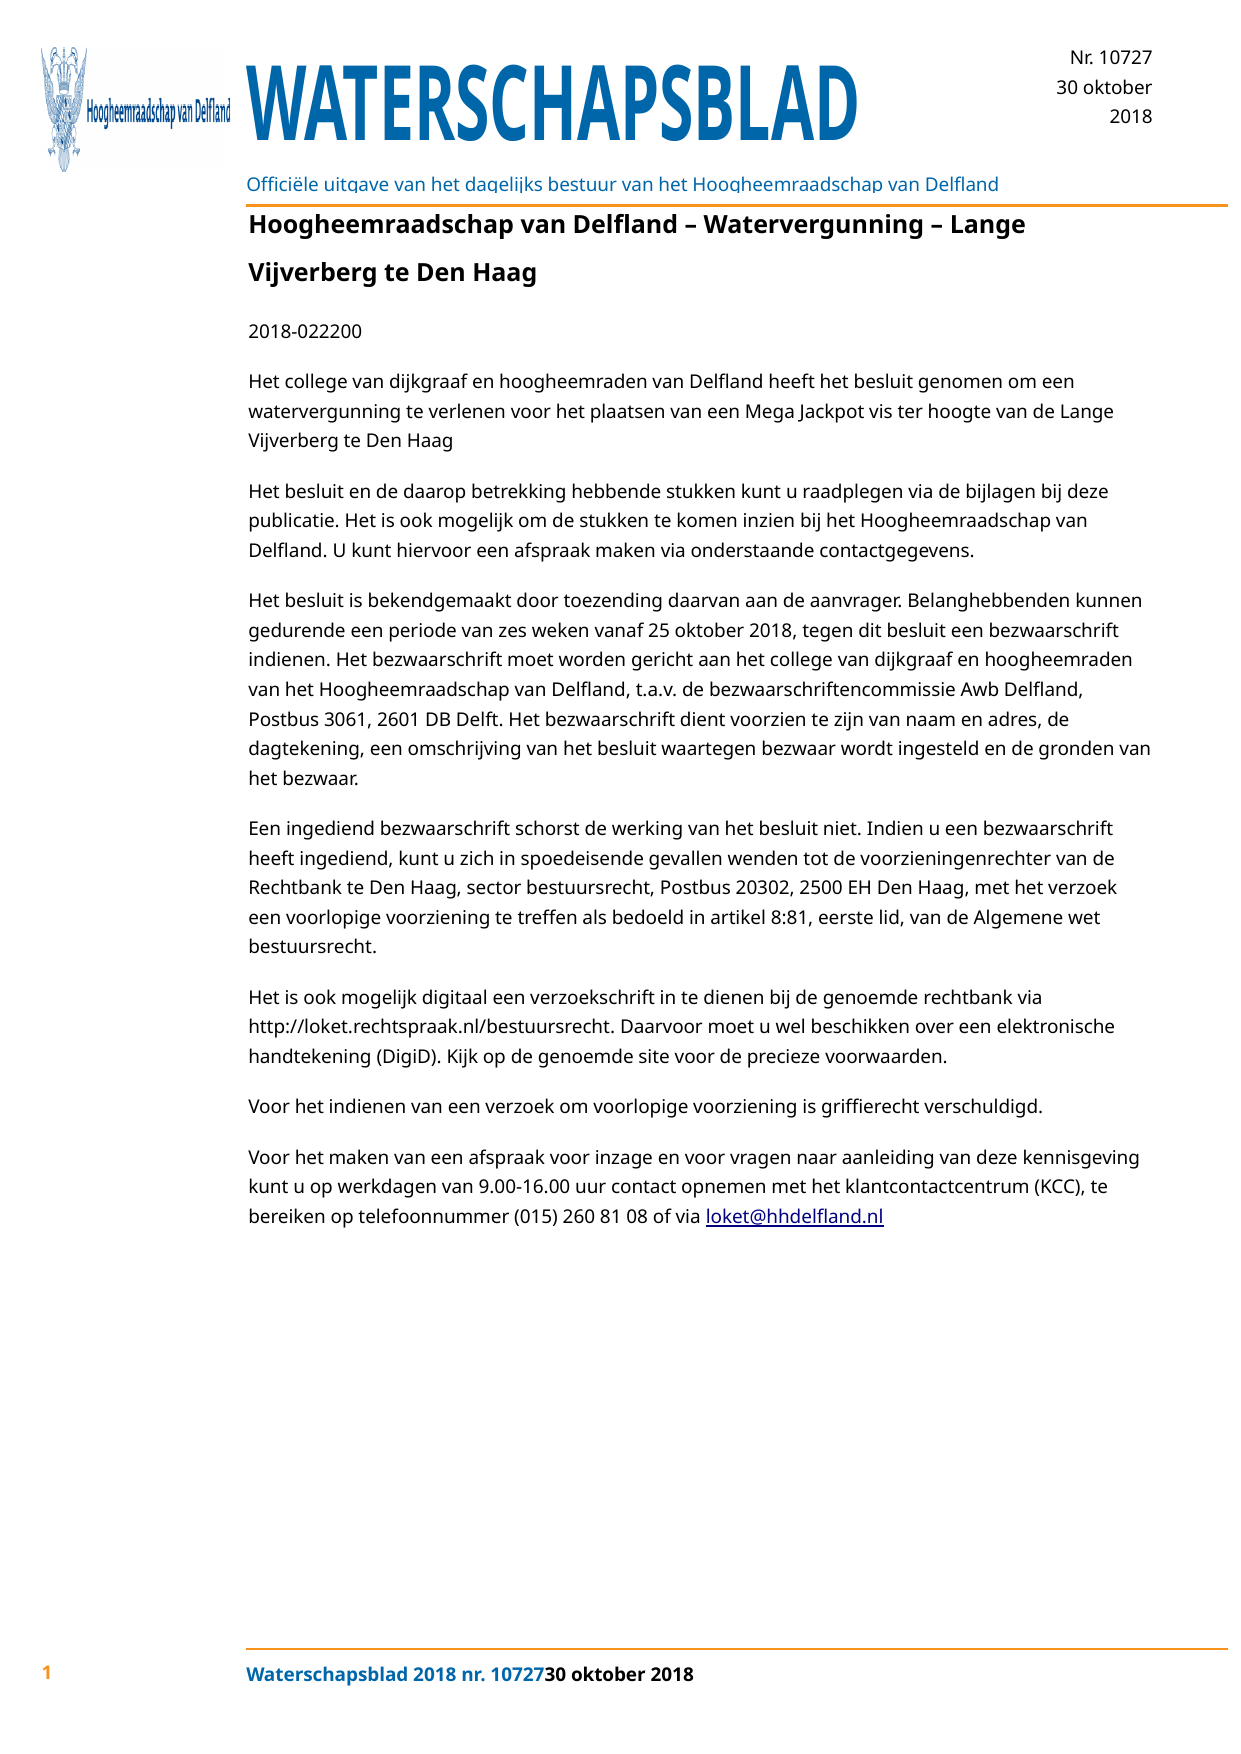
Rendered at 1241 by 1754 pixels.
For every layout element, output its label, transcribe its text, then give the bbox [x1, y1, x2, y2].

text Voor het maken van een afspraak voor inzage en voor vragen naar aanleiding van deze kennisgeving kunt u op werkdagen van 9.00-16.00 uur contact opnemen met het klantcontactcentrum (KCC), te bereiken op telefoonnummer (015) 260 81 08 of via loket@hhdelfland.nl [248, 1144, 1152, 1229]
text Een ingediend bezwaarschrift schorst de werking van het besluit niet. Indien u een bezwaarschrift heeft ingediend, kunt u zich in spoedeisende gevallen wenden tot de voorzieningenrechter van de Rechtbank te Den Haag, sector bestuursrecht, Postbus 20302, 2500 EH Den Haag, met het verzoek een voorlopige voorziening te treffen als bedoeld in artikel 8:81, eerste lid, van de Algemene wet bestuursrecht. [248, 815, 1152, 959]
text Het college van dijkgraaf en hoogheemraden van Delfland heeft het besluit genomen om een watervergunning te verlenen voor het plaatsen van een Mega Jackpot vis ter hoogte van de Lange Vijverberg te Den Haag [248, 368, 1152, 453]
text 2018-022200 [248, 318, 1152, 344]
text Het besluit is bekendgemaakt door toezending daarvan aan de aanvrager. Belanghebbenden kunnen gedurende een periode van zes weken vanaf 25 oktober 2018, tegen dit besluit een bezwaarschrift indienen. Het bezwaarschrift moet worden gericht aan het college van dijkgraaf en hoogheemraden van het Hoogheemraadschap van Delfland, t.a.v. de bezwaarschriftencommissie Awb Delfland, Postbus 3061, 2601 DB Delft. Het bezwaarschrift dient voorzien te zijn van naam en adres, de dagtekening, een omschrijving van het besluit waartegen bezwaar wordt ingesteld en de gronden van het bezwaar. [248, 587, 1152, 791]
text Het besluit en de daarop betrekking hebbende stukken kunt u raadplegen via de bijlagen bij deze publicatie. Het is ook mogelijk om de stukken te komen inzien bij het Hoogheemraadschap van Delfland. U kunt hiervoor een afspraak maken via onderstaande contactgegevens. [248, 478, 1152, 563]
text Voor het indienen van een verzoek om voorlopige voorziening is griffierecht verschuldigd. [248, 1094, 1152, 1119]
text Hoogheemraadschap van Delfland – Watervergunning – Lange Vijverberg te Den Haag [248, 207, 1152, 288]
picture [41, 47, 231, 172]
text Het is ook mogelijk digitaal een verzoekschrift in te dienen bij de genoemde rechtbank via http://loket.rechtspraak.nl/bestuursrecht. Daarvoor moet u wel beschikken over een elektronische handtekening (DigiD). Kijk op de genoemde site voor de precieze voorwaarden. [248, 984, 1152, 1069]
